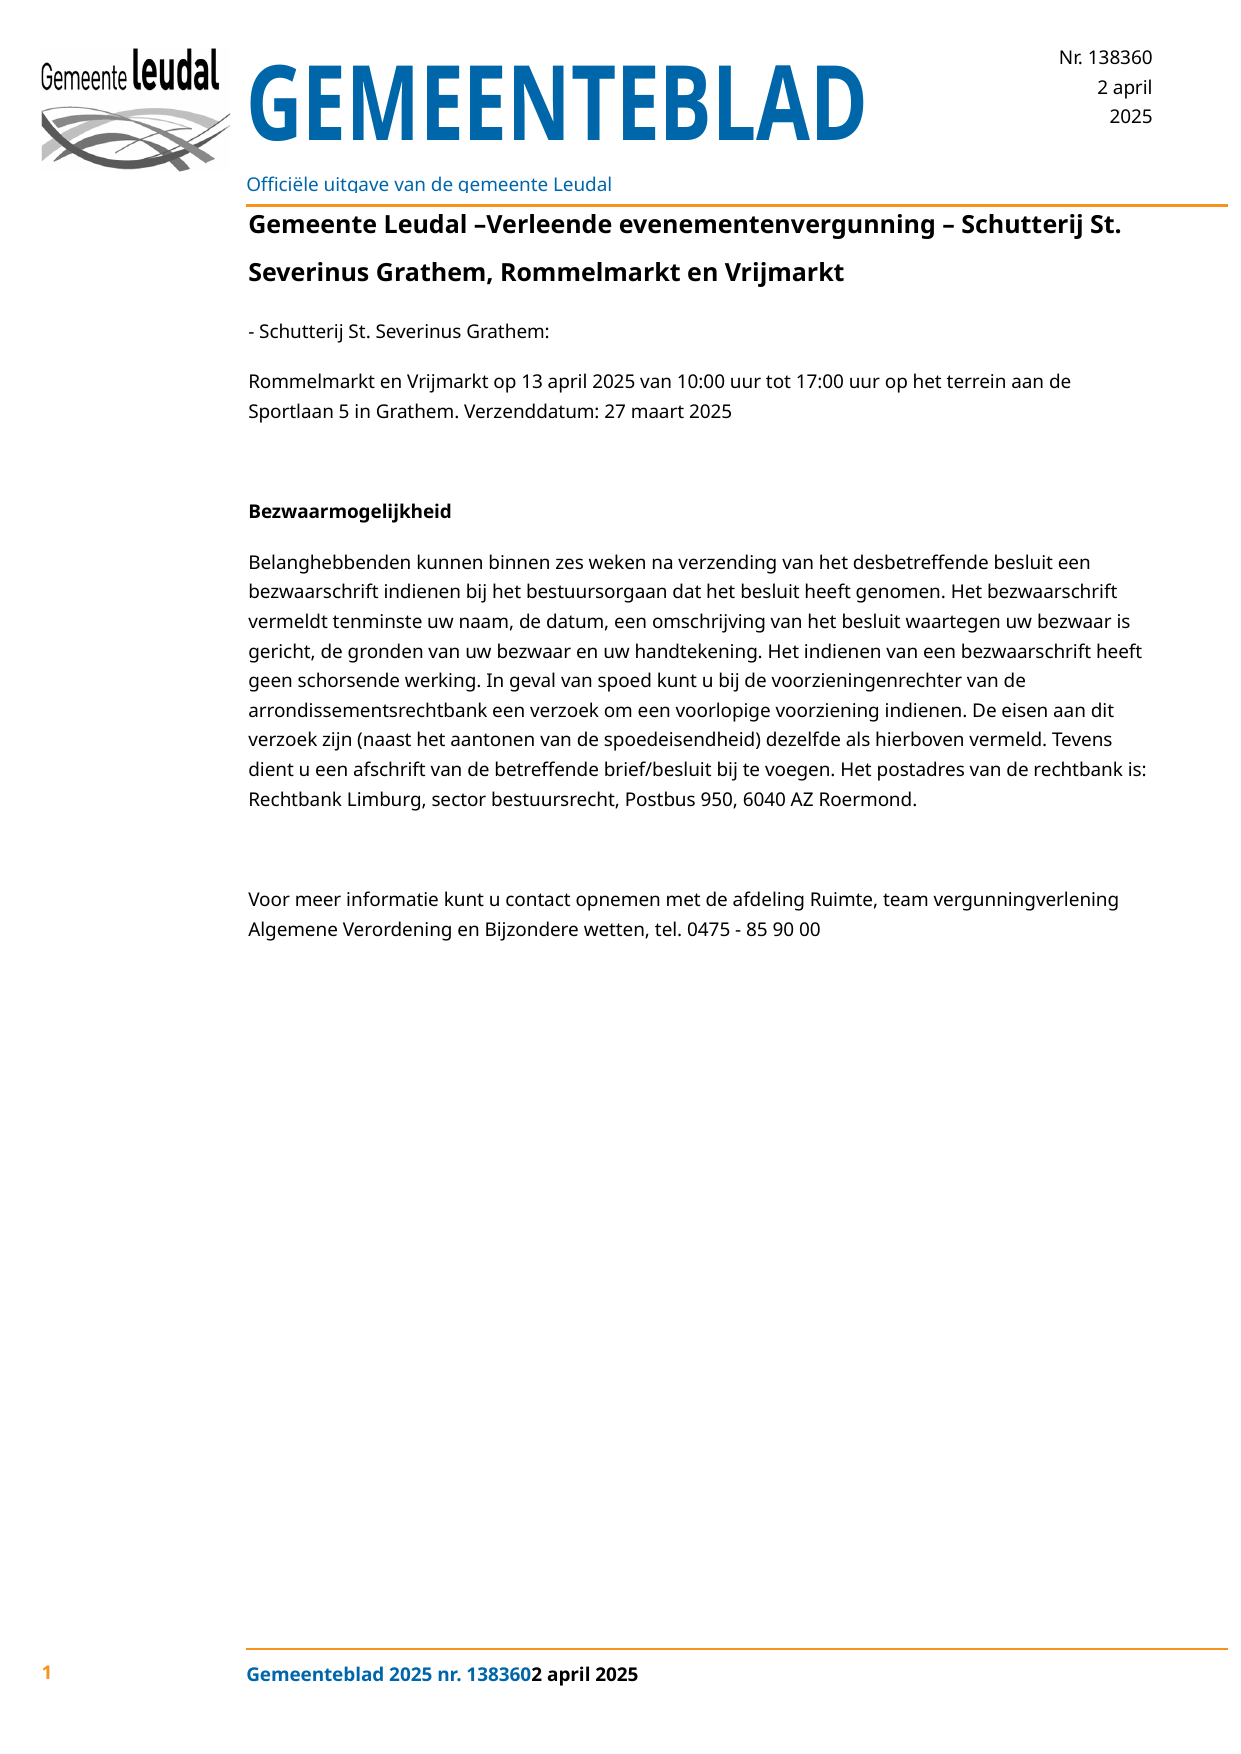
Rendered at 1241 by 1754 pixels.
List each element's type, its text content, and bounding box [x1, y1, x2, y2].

text Rommelmarkt en Vrijmarkt op 13 april 2025 van 10:00 uur tot 17:00 uur op het terrein aan de Sportlaan 5 in Grathem. Verzenddatum: 27 maart 2025 [248, 368, 1152, 424]
picture [41, 47, 231, 172]
text Bezwaarmogelijkheid [248, 499, 1152, 524]
text Gemeente Leudal –Verleende evenementenvergunning – Schutterij St. Severinus Grathem, Rommelmarkt en Vrijmarkt [248, 207, 1152, 288]
text Belanghebbenden kunnen binnen zes weken na verzending van het desbetreffende besluit een bezwaarschrift indienen bij het bestuursorgaan dat het besluit heeft genomen. Het bezwaarschrift vermeldt tenminste uw naam, de datum, een omschrijving van het besluit waartegen uw bezwaar is gericht, de gronden van uw bezwaar en uw handtekening. Het indienen van een bezwaarschrift heeft geen schorsende werking. In geval van spoed kunt u bij de voorzieningenrechter van de arrondissementsrechtbank een verzoek om een voorlopige voorziening indienen. De eisen aan dit verzoek zijn (naast het aantonen van de spoedeisendheid) dezelfde als hierboven vermeld. Tevens dient u een afschrift van de betreffende brief/besluit bij te voegen. Het postadres van de rechtbank is: Rechtbank Limburg, sector bestuursrecht, Postbus 950, 6040 AZ Roermond. [248, 549, 1152, 812]
text Voor meer informatie kunt u contact opnemen met de afdeling Ruimte, team vergunningverlening Algemene Verordening en Bijzondere wetten, tel. 0475 - 85 90 00 [248, 887, 1152, 942]
text - Schutterij St. Severinus Grathem: [248, 318, 1152, 344]
